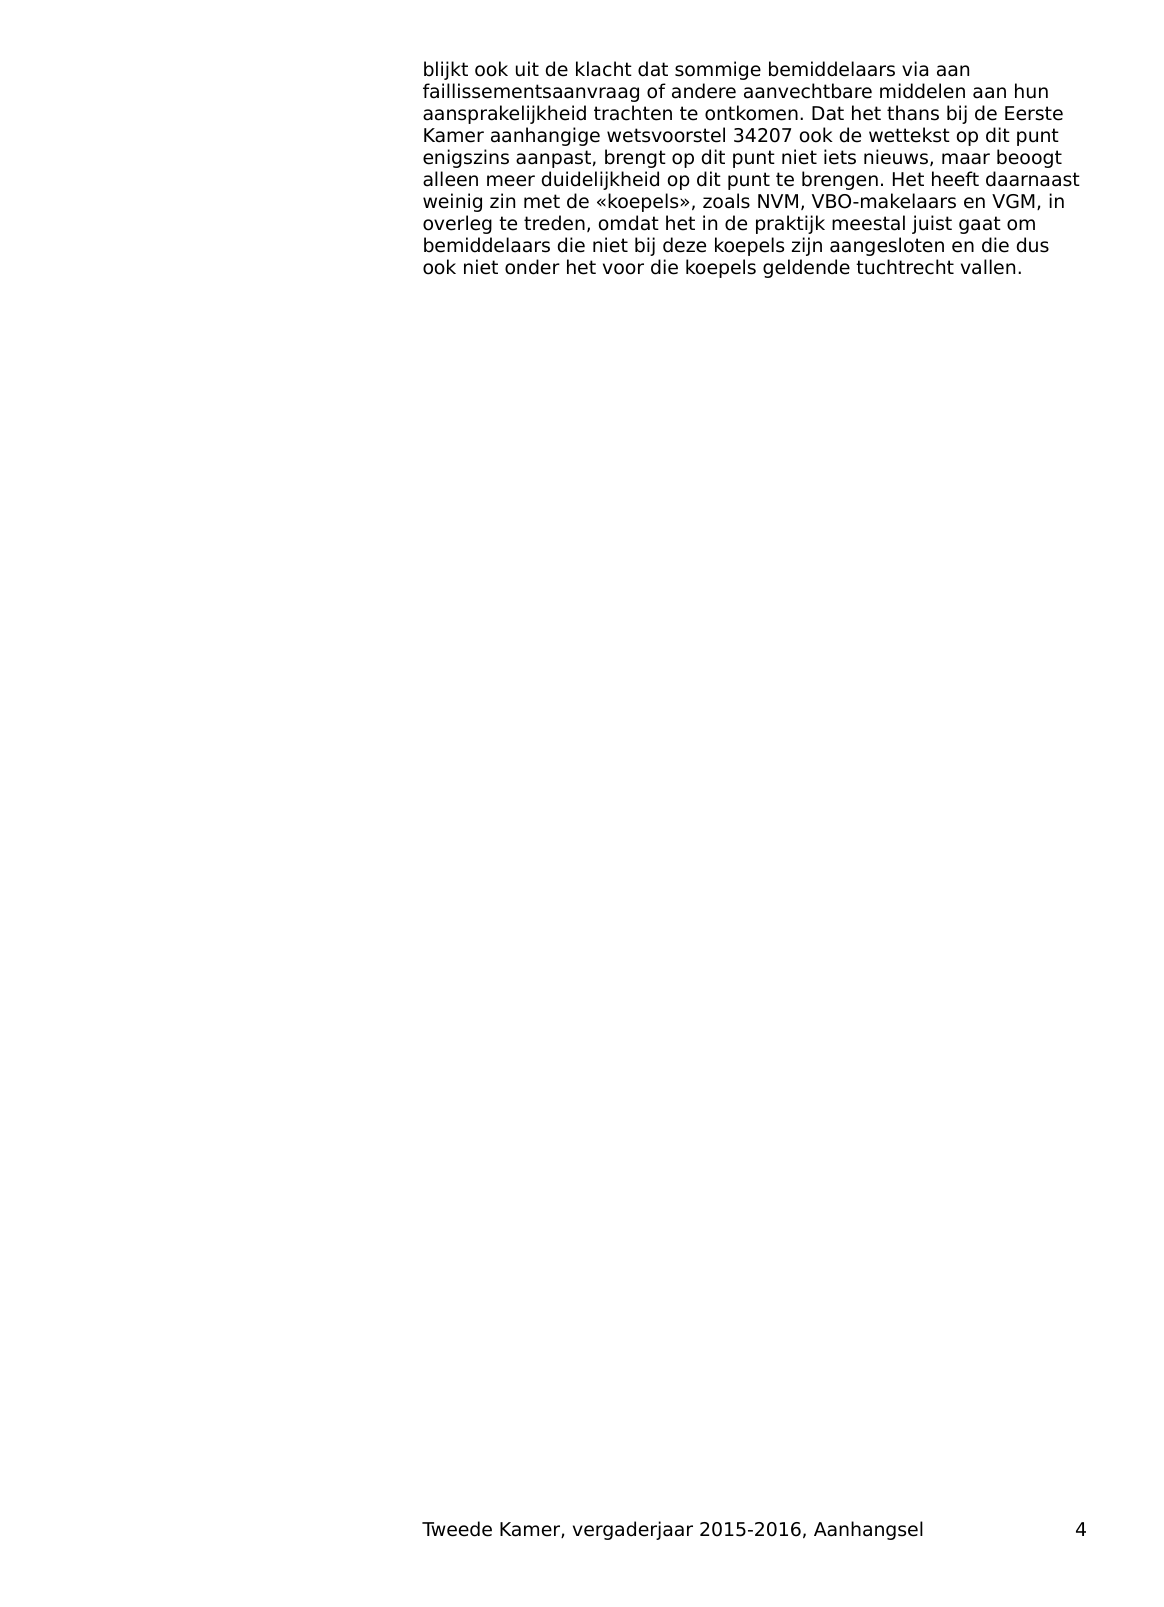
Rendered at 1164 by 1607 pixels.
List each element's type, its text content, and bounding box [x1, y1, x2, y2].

text blijkt ook uit de klacht dat sommige bemiddelaars via aan faillissementsaanvraag of andere aanvechtbare middelen aan hun aansprakelijkheid trachten te ontkomen. Dat het thans bij de Eerste Kamer aanhangige wetsvoorstel 34207 ook de wettekst op dit punt enigszins aanpast, brengt op dit punt niet iets nieuws, maar beoogt alleen meer duidelijkheid op dit punt te brengen. Het heeft daarnaast weinig zin met de «koepels», zoals NVM, VBO-makelaars en VGM, in overleg te treden, omdat het in de praktijk meestal juist gaat om bemiddelaars die niet bij deze koepels zijn aangesloten en die dus ook niet onder het voor die koepels geldende tuchtrecht vallen. [422, 59, 1087, 279]
